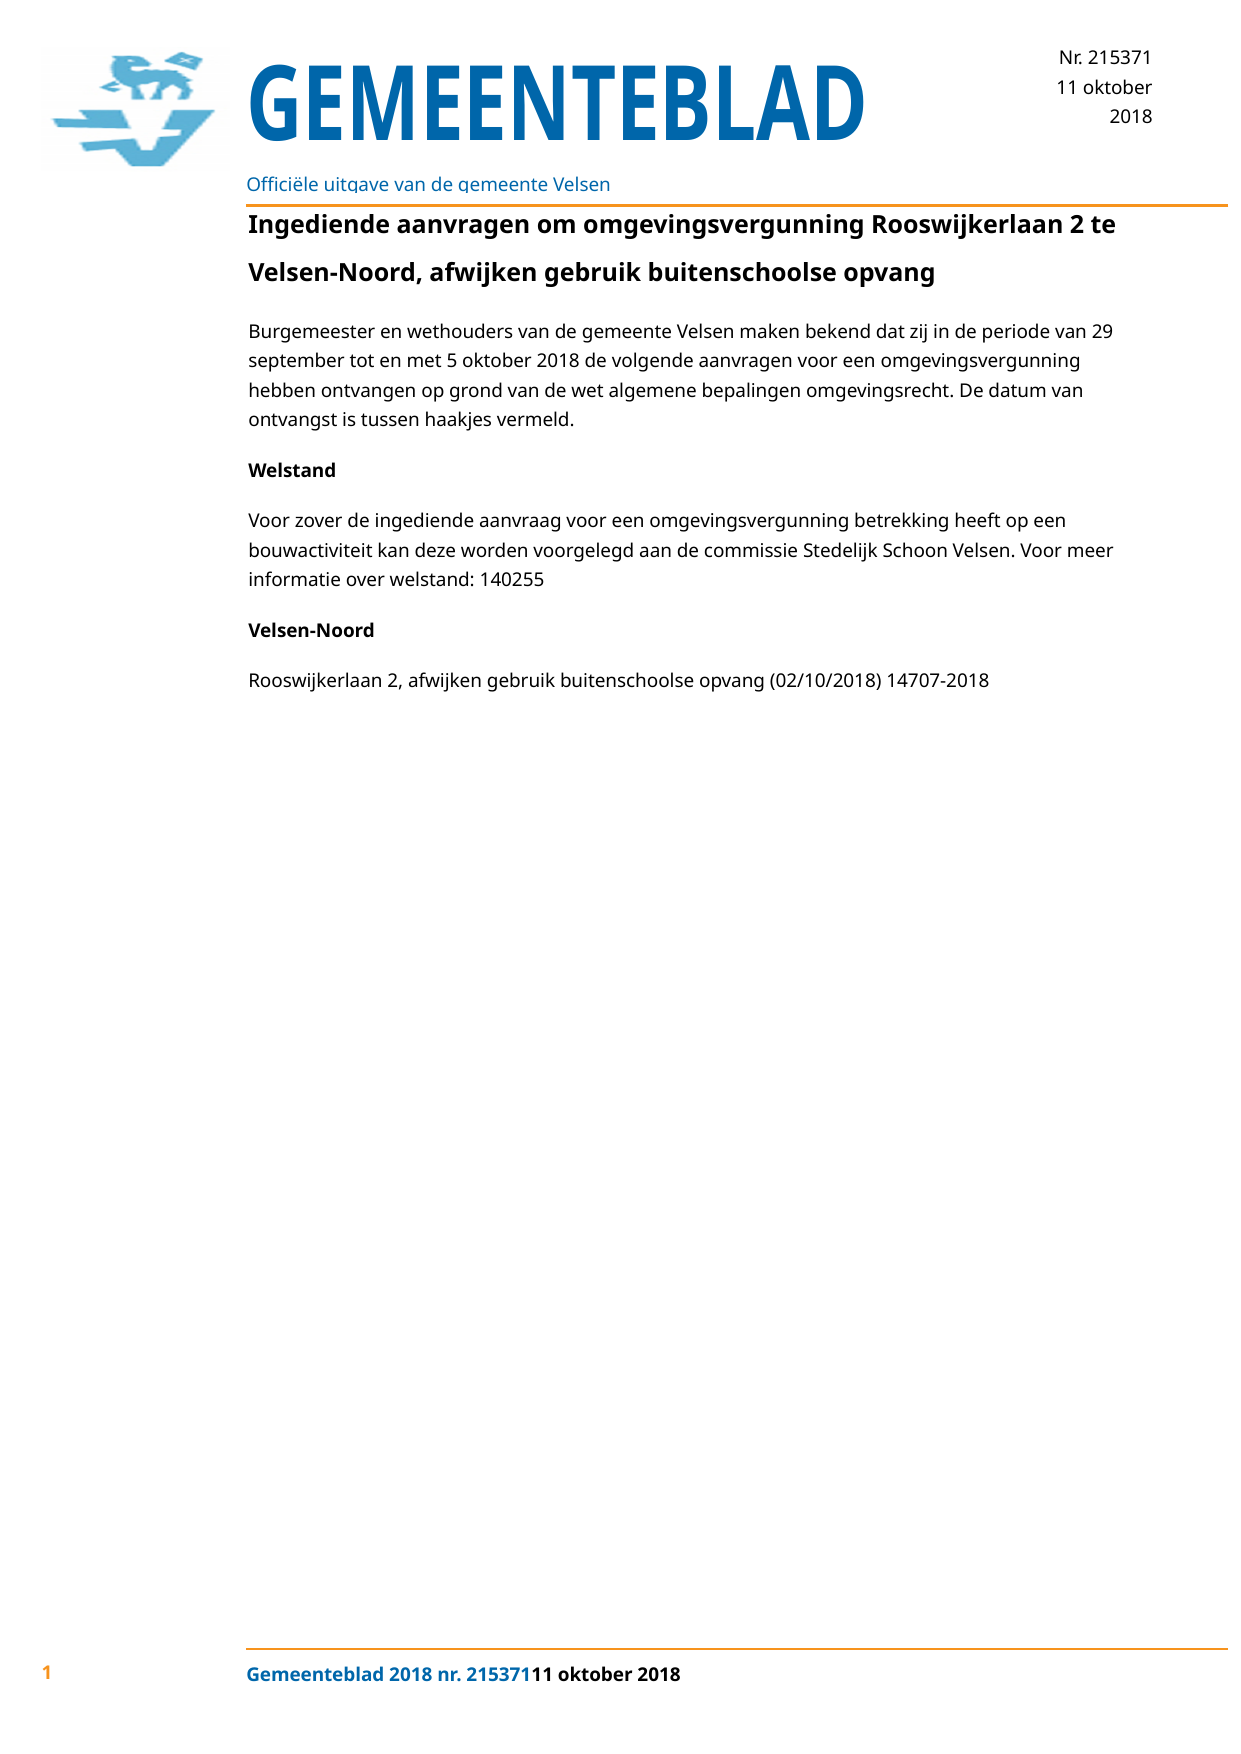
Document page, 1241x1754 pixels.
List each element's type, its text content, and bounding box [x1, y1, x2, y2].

picture [41, 47, 231, 172]
text Voor zover de ingediende aanvraag voor een omgevingsvergunning betrekking heeft op een bouwactiviteit kan deze worden voorgelegd aan de commissie Stedelijk Schoon Velsen. Voor meer informatie over welstand: 140255 [248, 507, 1152, 592]
text Welstand [248, 457, 1152, 483]
text Rooswijkerlaan 2, afwijken gebruik buitenschoolse opvang (02/10/2018) 14707-2018 [248, 667, 1152, 693]
text Velsen-Noord [248, 617, 1152, 643]
text Burgemeester en wethouders van de gemeente Velsen maken bekend dat zij in de periode van 29 september tot en met 5 oktober 2018 de volgende aanvragen voor een omgevingsvergunning hebben ontvangen op grond van de wet algemene bepalingen omgevingsrecht. De datum van ontvangst is tussen haakjes vermeld. [248, 318, 1152, 432]
text Ingediende aanvragen om omgevingsvergunning Rooswijkerlaan 2 te Velsen-Noord, afwijken gebruik buitenschoolse opvang [248, 207, 1152, 288]
